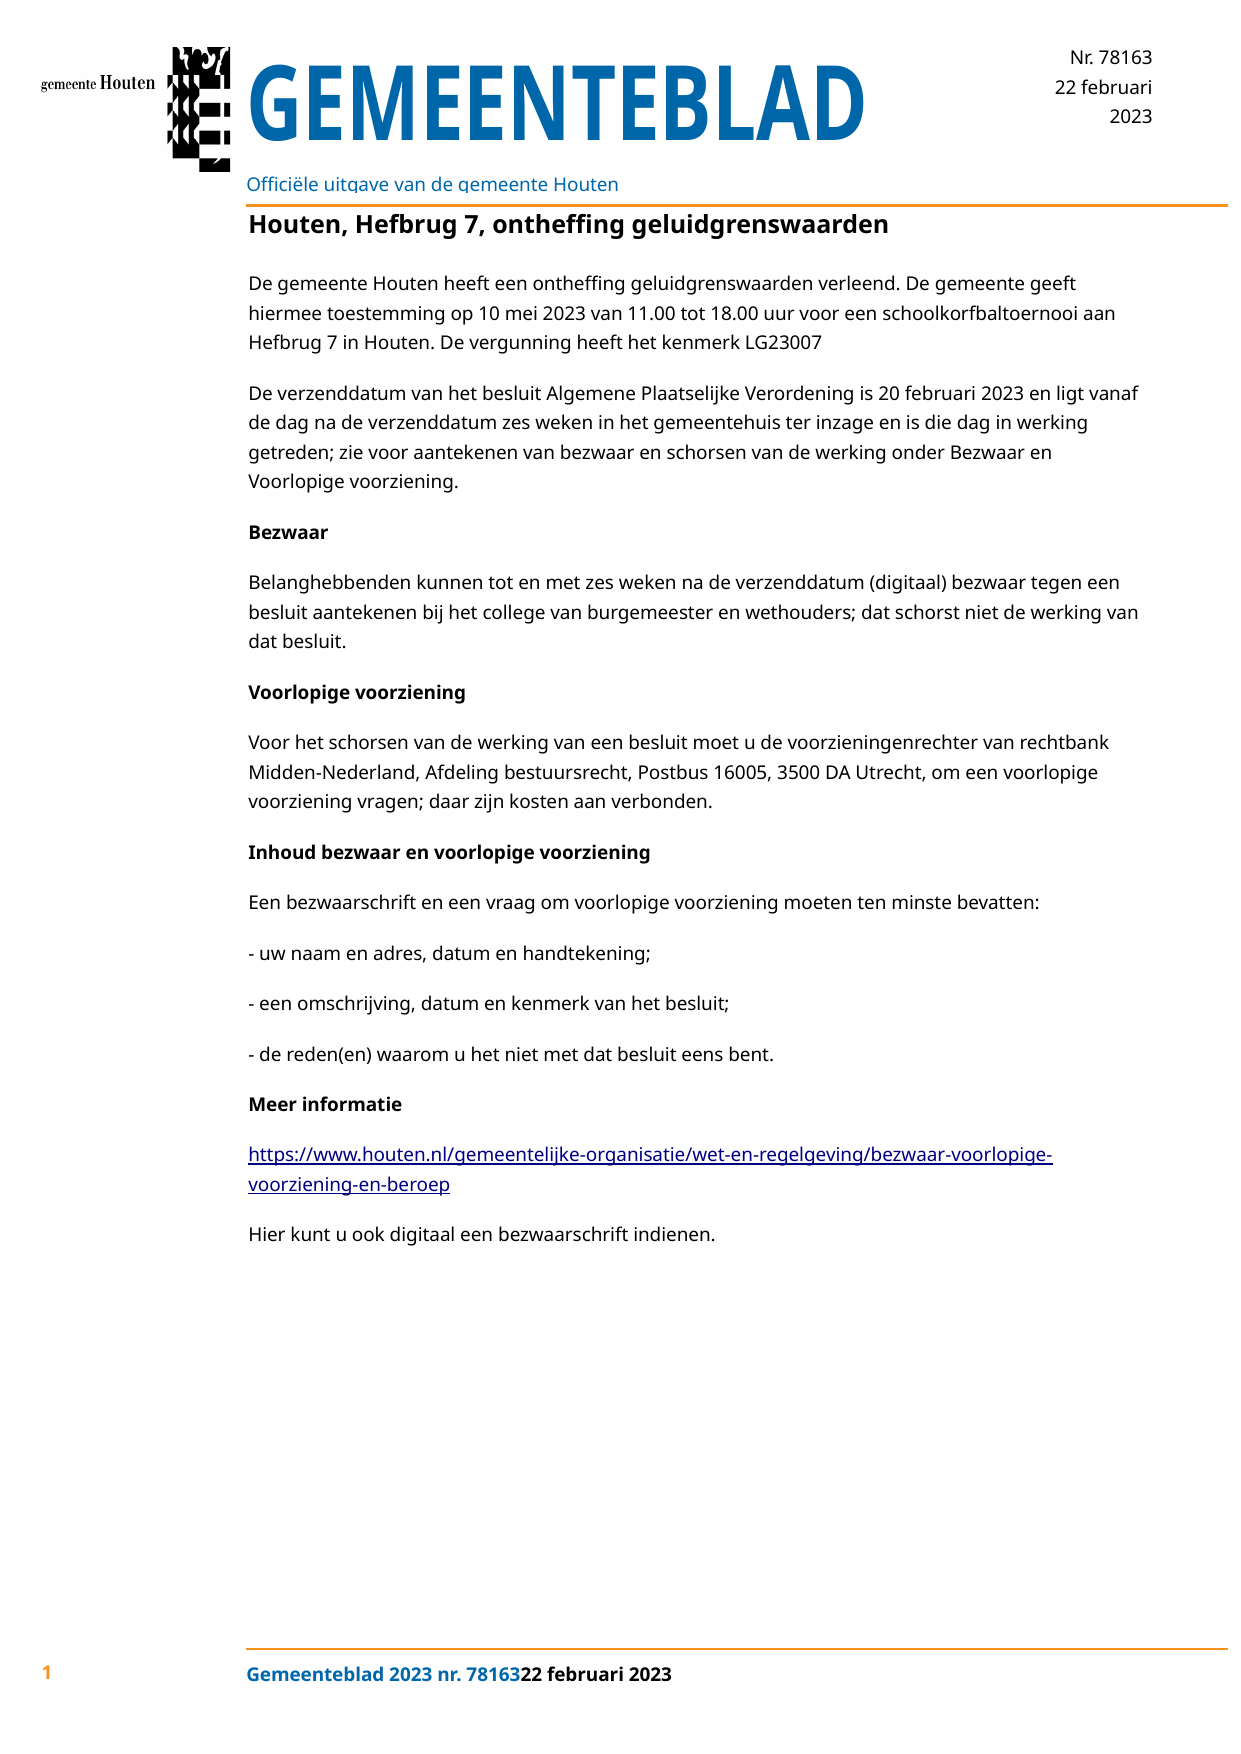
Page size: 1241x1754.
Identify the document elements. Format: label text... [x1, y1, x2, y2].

text Voor het schorsen van de werking van een besluit moet u de voorzieningenrechter van rechtbank Midden-Nederland, Afdeling bestuursrecht, Postbus 16005, 3500 DA Utrecht, om een voorlopige voorziening vragen; daar zijn kosten aan verbonden. [248, 729, 1152, 814]
text Meer informatie [248, 1091, 1152, 1117]
text Hier kunt u ook digitaal een bezwaarschrift indienen. [248, 1222, 1152, 1247]
text Houten, Hefbrug 7, ontheffing geluidgrenswaarden [248, 207, 1152, 241]
text De gemeente Houten heeft een ontheffing geluidgrenswaarden verleend. De gemeente geeft hiermee toestemming op 10 mei 2023 van 11.00 tot 18.00 uur voor een schoolkorfbaltoernooi aan Hefbrug 7 in Houten. De vergunning heeft het kenmerk LG23007 [248, 270, 1152, 355]
text - de reden(en) waarom u het niet met dat besluit eens bent. [248, 1041, 1152, 1066]
text De verzenddatum van het besluit Algemene Plaatselijke Verordening is 20 februari 2023 en ligt vanaf de dag na de verzenddatum zes weken in het gemeentehuis ter inzage en is die dag in werking getreden; zie voor aantekenen van bezwaar en schorsen van de werking onder Bezwaar en Voorlopige voorziening. [248, 380, 1152, 494]
picture [41, 47, 231, 172]
text https://www.houten.nl/gemeentelijke-organisatie/wet-en-regelgeving/bezwaar-voorlopige-voorziening-en-beroep [248, 1142, 1152, 1197]
text Voorlopige voorziening [248, 679, 1152, 705]
text Inhoud bezwaar en voorlopige voorziening [248, 839, 1152, 865]
text - een omschrijving, datum en kenmerk van het besluit; [248, 990, 1152, 1016]
text Bezwaar [248, 519, 1152, 545]
text Belanghebbenden kunnen tot en met zes weken na de verzenddatum (digitaal) bezwaar tegen een besluit aantekenen bij het college van burgemeester en wethouders; dat schorst niet de werking van dat besluit. [248, 569, 1152, 654]
text Een bezwaarschrift en een vraag om voorlopige voorziening moeten ten minste bevatten: [248, 889, 1152, 915]
text - uw naam en adres, datum en handtekening; [248, 940, 1152, 966]
